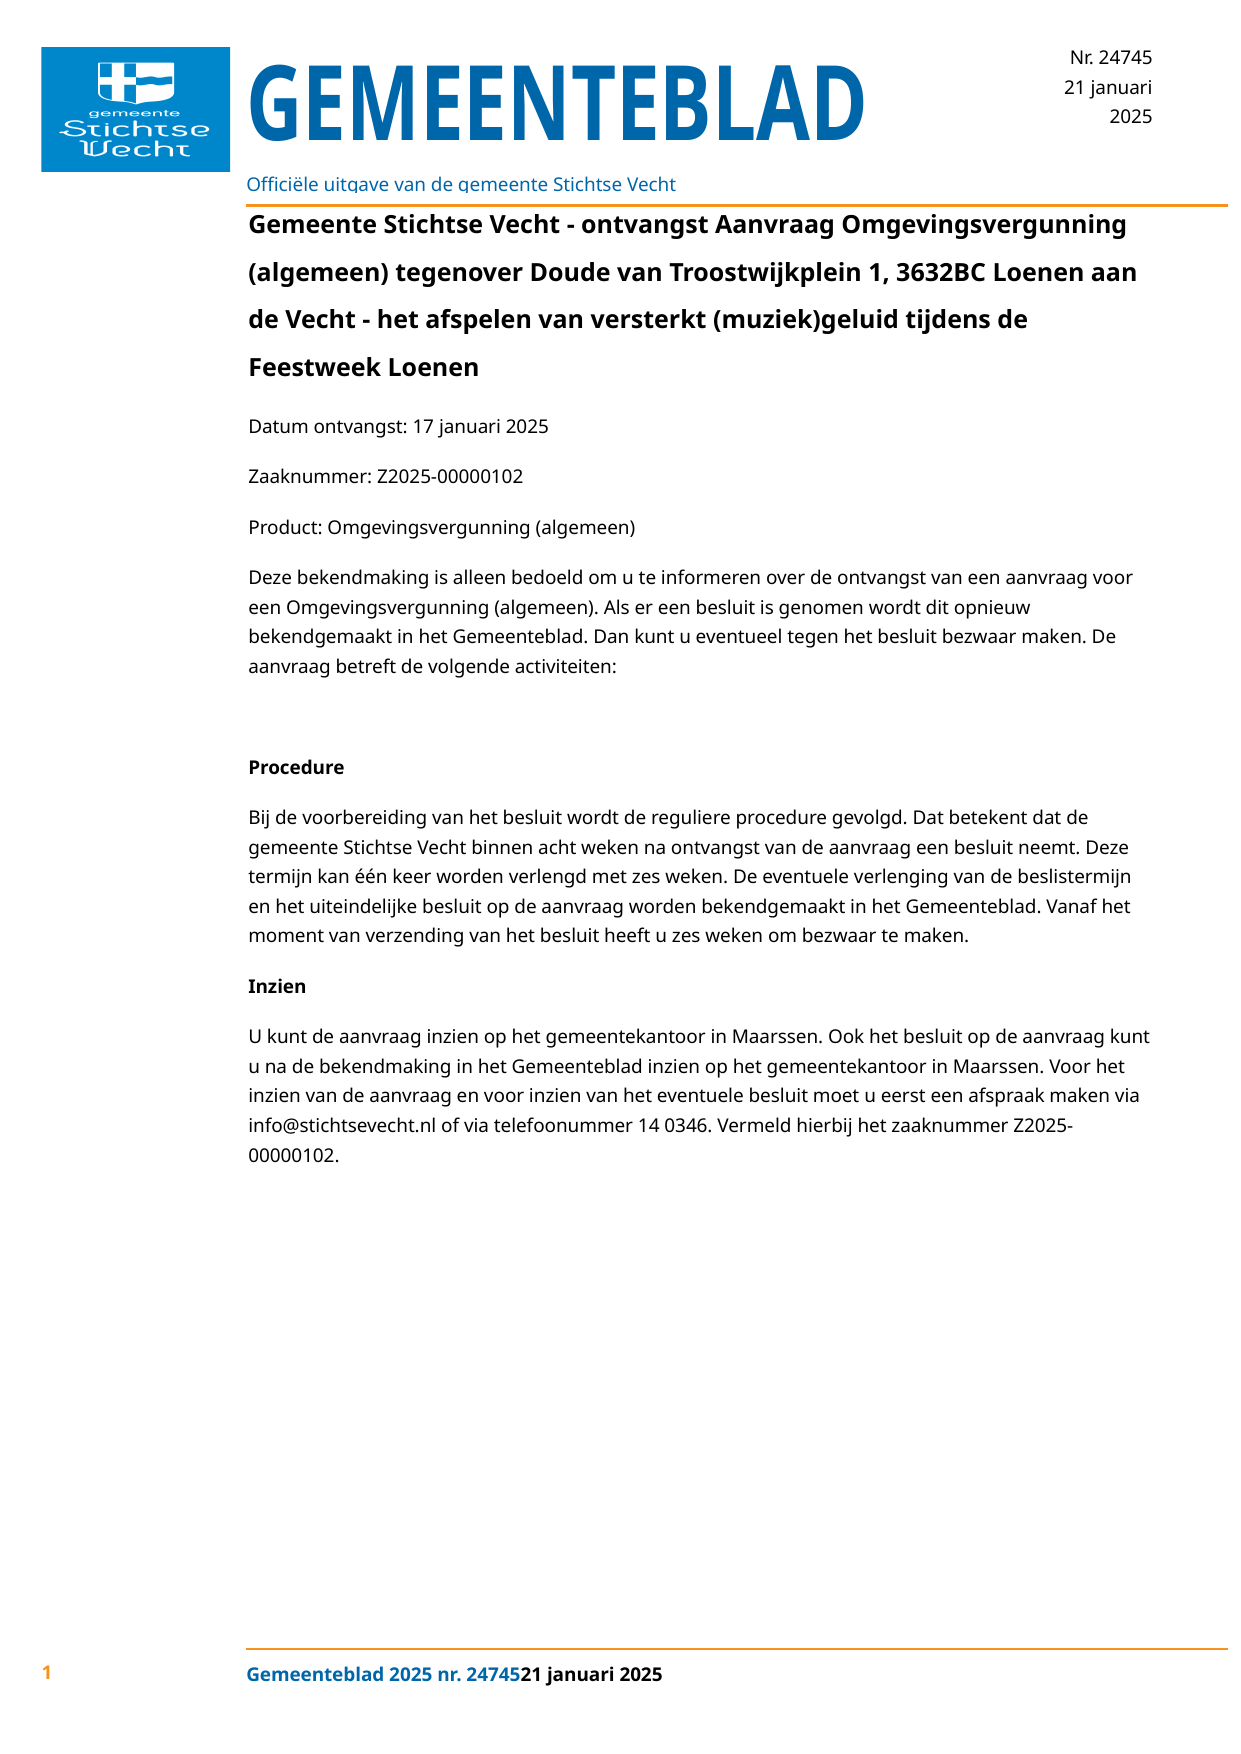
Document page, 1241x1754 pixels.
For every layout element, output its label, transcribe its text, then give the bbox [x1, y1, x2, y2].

text Procedure [248, 754, 1152, 780]
picture [99, 63, 135, 101]
text Zaaknummer: Z2025-00000102 [248, 463, 1152, 489]
text Bij de voorbereiding van het besluit wordt de reguliere procedure gevolgd. Dat betekent dat de gemeente Stichtse Vecht binnen acht weken na ontvangst van de aanvraag een besluit neemt. Deze termijn kan één keer worden verlengd met zes weken. De eventuele verlenging van de beslistermijn en het uiteindelijke besluit op de aanvraag worden bekendgemaakt in het Gemeenteblad. Vanaf het moment van verzending van het besluit heeft u zes weken om bezwaar te maken. [248, 804, 1152, 948]
text Gemeente Stichtse Vecht - ontvangst Aanvraag Omgevingsvergunning (algemeen) tegenover Doude van Troostwijkplein 1, 3632BC Loenen aan de Vecht - het afspelen van versterkt (muziek)geluid tijdens de Feestweek Loenen [248, 207, 1152, 384]
text Deze bekendmaking is alleen bedoeld om u te informeren over de ontvangst van een aanvraag voor een Omgevingsvergunning (algemeen). Als er een besluit is genomen wordt dit opnieuw bekendgemaakt in het Gemeenteblad. Dan kunt u eventueel tegen het besluit bezwaar maken. De aanvraag betreft de volgende activiteiten: [248, 564, 1152, 679]
picture [137, 63, 174, 103]
text Inzien [248, 973, 1152, 999]
text Product: Omgevingsvergunning (algemeen) [248, 514, 1152, 540]
text U kunt de aanvraag inzien op het gemeentekantoor in Maarssen. Ook het besluit op de aanvraag kunt u na de bekendmaking in het Gemeenteblad inzien op het gemeentekantoor in Maarssen. Voor het inzien van de aanvraag en voor inzien van het eventuele besluit moet u eerst een afspraak maken via info@stichtsevecht.nl of via telefoonummer 14 0346. Vermeld hierbij het zaaknummer Z2025-00000102. [248, 1023, 1152, 1168]
text Datum ontvangst: 17 januari 2025 [248, 413, 1152, 439]
